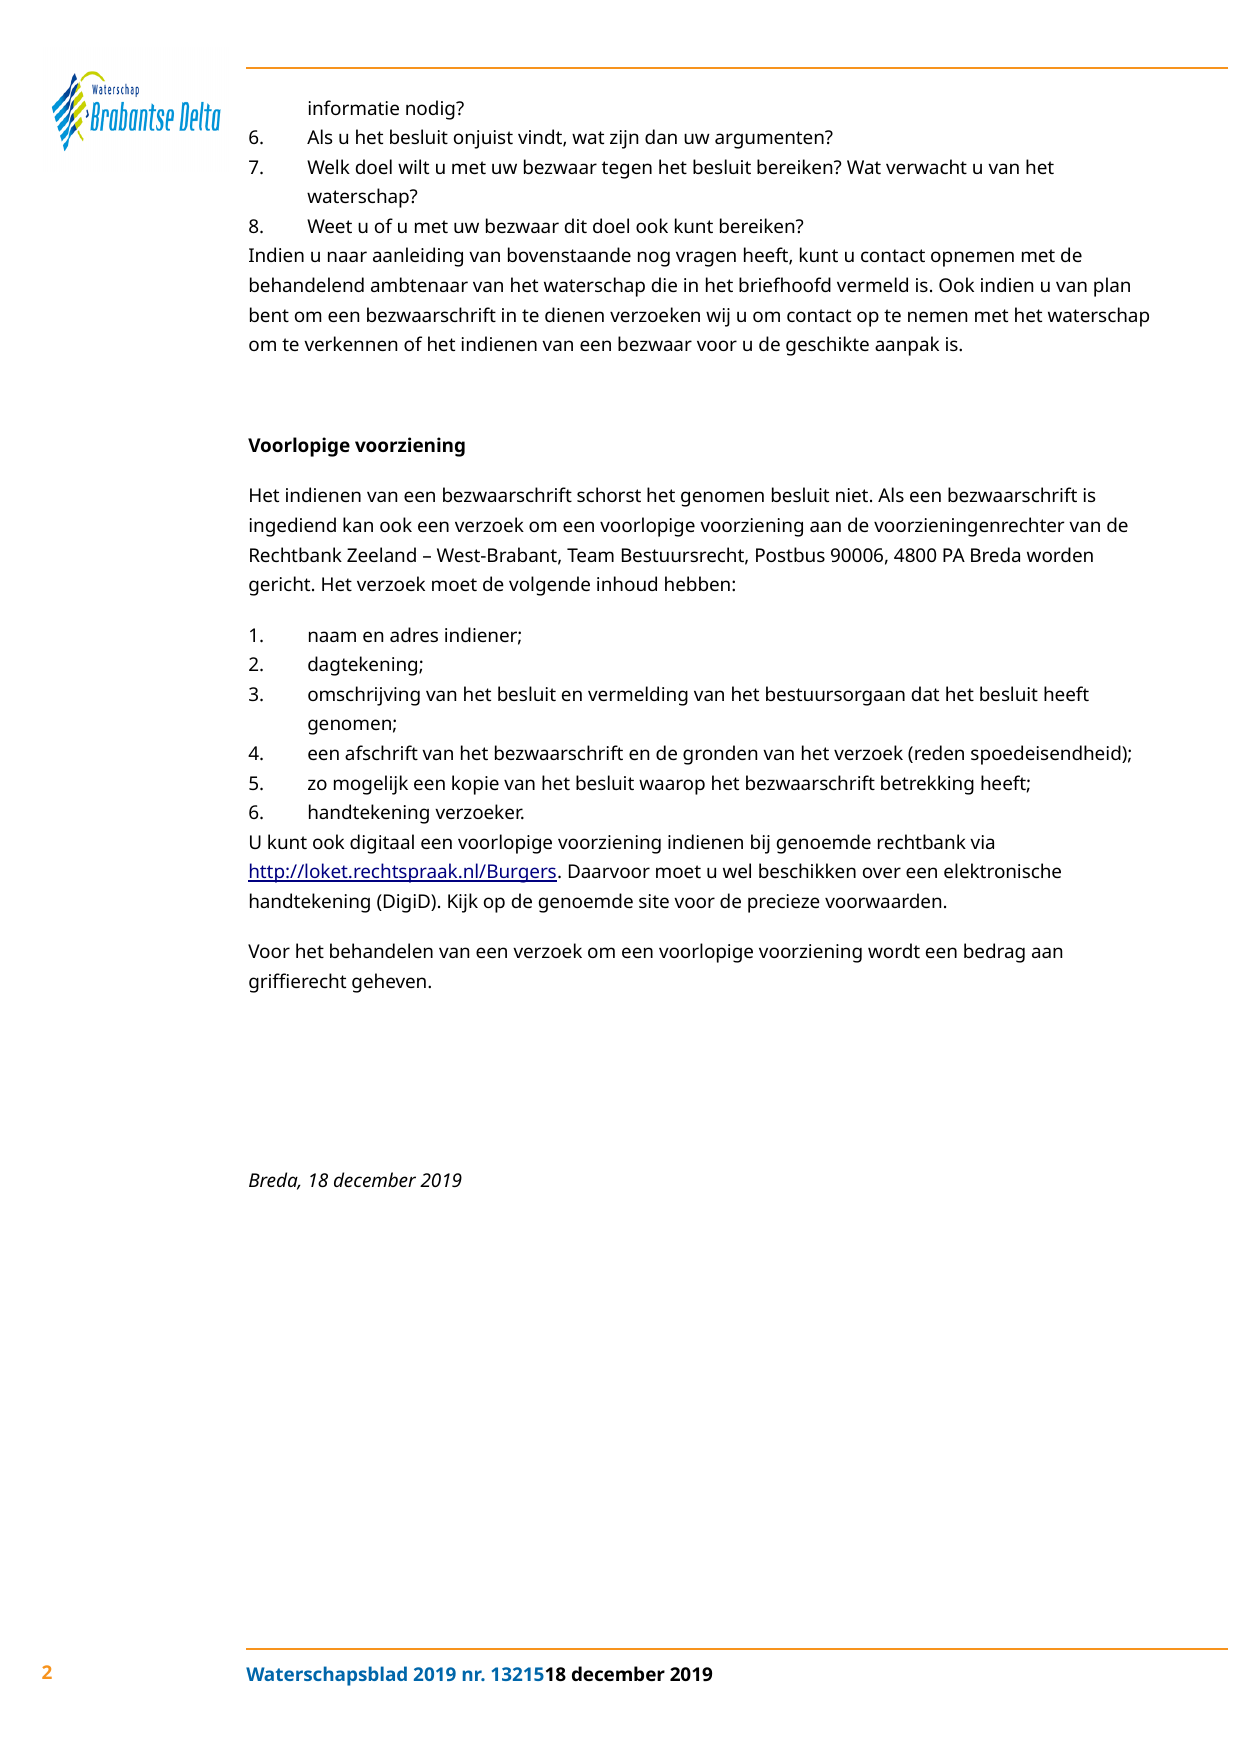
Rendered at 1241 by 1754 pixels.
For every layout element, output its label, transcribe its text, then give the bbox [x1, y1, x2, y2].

list informatie nodig? [248, 95, 1152, 121]
list dagtekening; [248, 651, 1152, 677]
text Indien u naar aanleiding van bovenstaande nog vragen heeft, kunt u contact opnemen met de behandelend ambtenaar van het waterschap die in het briefhoofd vermeld is. Ook indien u van plan bent om een bezwaarschrift in te dienen verzoeken wij u om contact op te nemen met het waterschap om te verkennen of het indienen van een bezwaar voor u de geschikte aanpak is. [248, 243, 1152, 357]
list Weet u of u met uw bezwaar dit doel ook kunt bereiken? [248, 213, 1152, 239]
list zo mogelijk een kopie van het besluit waarop het bezwaarschrift betrekking heeft; [248, 770, 1152, 796]
list een afschrift van het bezwaarschrift en de gronden van het verzoek (reden spoedeisendheid); [248, 740, 1152, 766]
text Voor het behandelen van een verzoek om een voorlopige voorziening wordt een bedrag aan griffierecht geheven. [248, 938, 1152, 994]
list naam en adres indiener; [248, 622, 1152, 648]
picture [41, 47, 231, 172]
text Breda, 18 december 2019 [248, 1167, 1152, 1193]
text U kunt ook digitaal een voorlopige voorziening indienen bij genoemde rechtbank via http://loket.rechtspraak.nl/Burgers. Daarvoor moet u wel beschikken over een elektronische handtekening (DigiD). Kijk op de genoemde site voor de precieze voorwaarden. [248, 829, 1152, 914]
list Als u het besluit onjuist vindt, wat zijn dan uw argumenten? [248, 124, 1152, 150]
list Welk doel wilt u met uw bezwaar tegen het besluit bereiken? Wat verwacht u van het waterschap? [248, 154, 1152, 209]
text Voorlopige voorziening [248, 432, 1152, 458]
list omschrijving van het besluit en vermelding van het bestuursorgaan dat het besluit heeft genomen; [248, 681, 1152, 736]
list handtekening verzoeker. [248, 799, 1152, 825]
text Het indienen van een bezwaarschrift schorst het genomen besluit niet. Als een bezwaarschrift is ingediend kan ook een verzoek om een voorlopige voorziening aan de voorzieningenrechter van de Rechtbank Zeeland – West-Brabant, Team Bestuursrecht, Postbus 90006, 4800 PA Breda worden gericht. Het verzoek moet de volgende inhoud hebben: [248, 483, 1152, 597]
